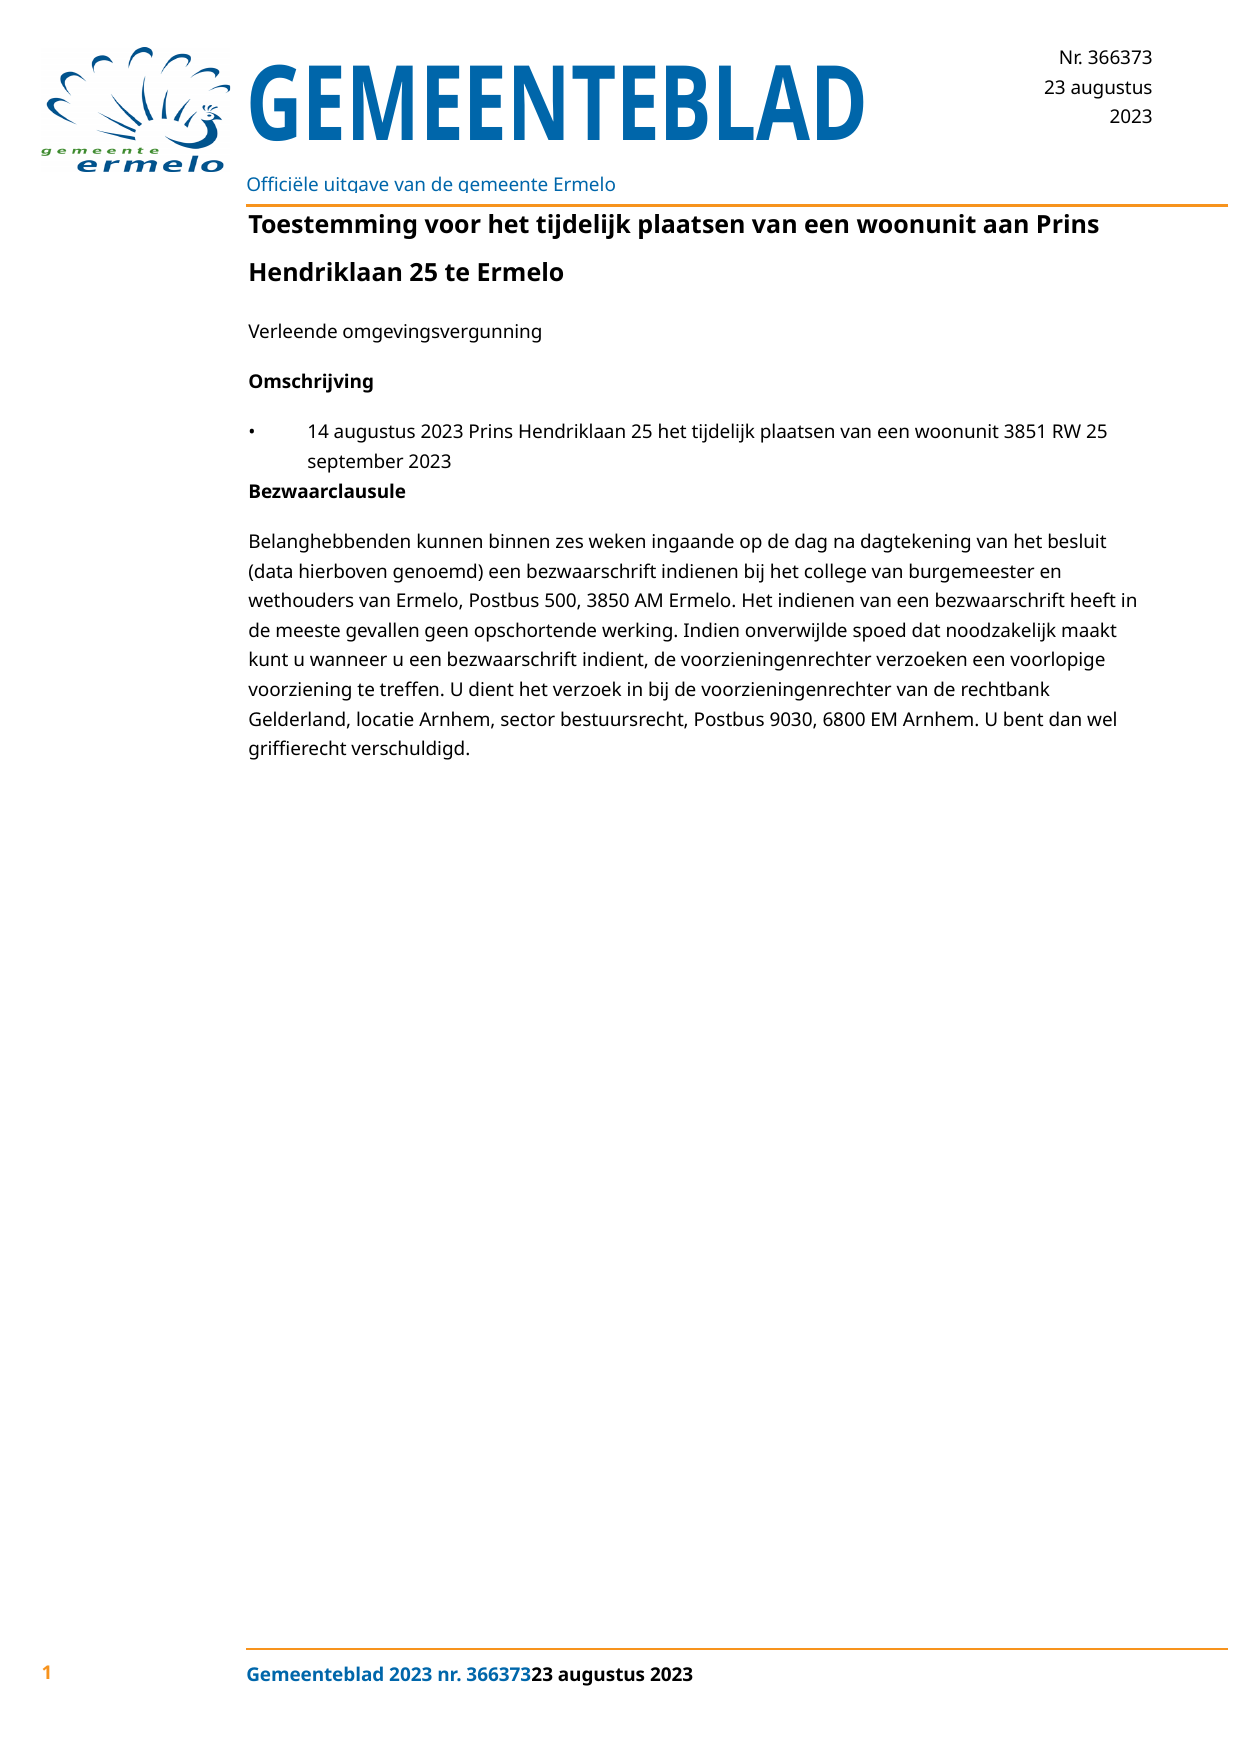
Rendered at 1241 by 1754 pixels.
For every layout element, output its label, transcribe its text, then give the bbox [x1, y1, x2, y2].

text Toestemming voor het tijdelijk plaatsen van een woonunit aan Prins Hendriklaan 25 te Ermelo [248, 207, 1152, 288]
text Bezwaarclausule [248, 478, 1152, 504]
picture [41, 47, 231, 172]
text Verleende omgevingsvergunning [248, 318, 1152, 344]
text Omschrijving [248, 368, 1152, 394]
list 14 augustus 2023 Prins Hendriklaan 25 het tijdelijk plaatsen van een woonunit 3851 RW 25 september 2023 [248, 419, 1152, 474]
text Belanghebbenden kunnen binnen zes weken ingaande op de dag na dagtekening van het besluit (data hierboven genoemd) een bezwaarschrift indienen bij het college van burgemeester en wethouders van Ermelo, Postbus 500, 3850 AM Ermelo. Het indienen van een bezwaarschrift heeft in de meeste gevallen geen opschortende werking. Indien onverwijlde spoed dat noodzakelijk maakt kunt u wanneer u een bezwaarschrift indient, de voorzieningenrechter verzoeken een voorlopige voorziening te treffen. U dient het verzoek in bij de voorzieningenrechter van de rechtbank Gelderland, locatie Arnhem, sector bestuursrecht, Postbus 9030, 6800 EM Arnhem. U bent dan wel griffierecht verschuldigd. [248, 528, 1152, 761]
